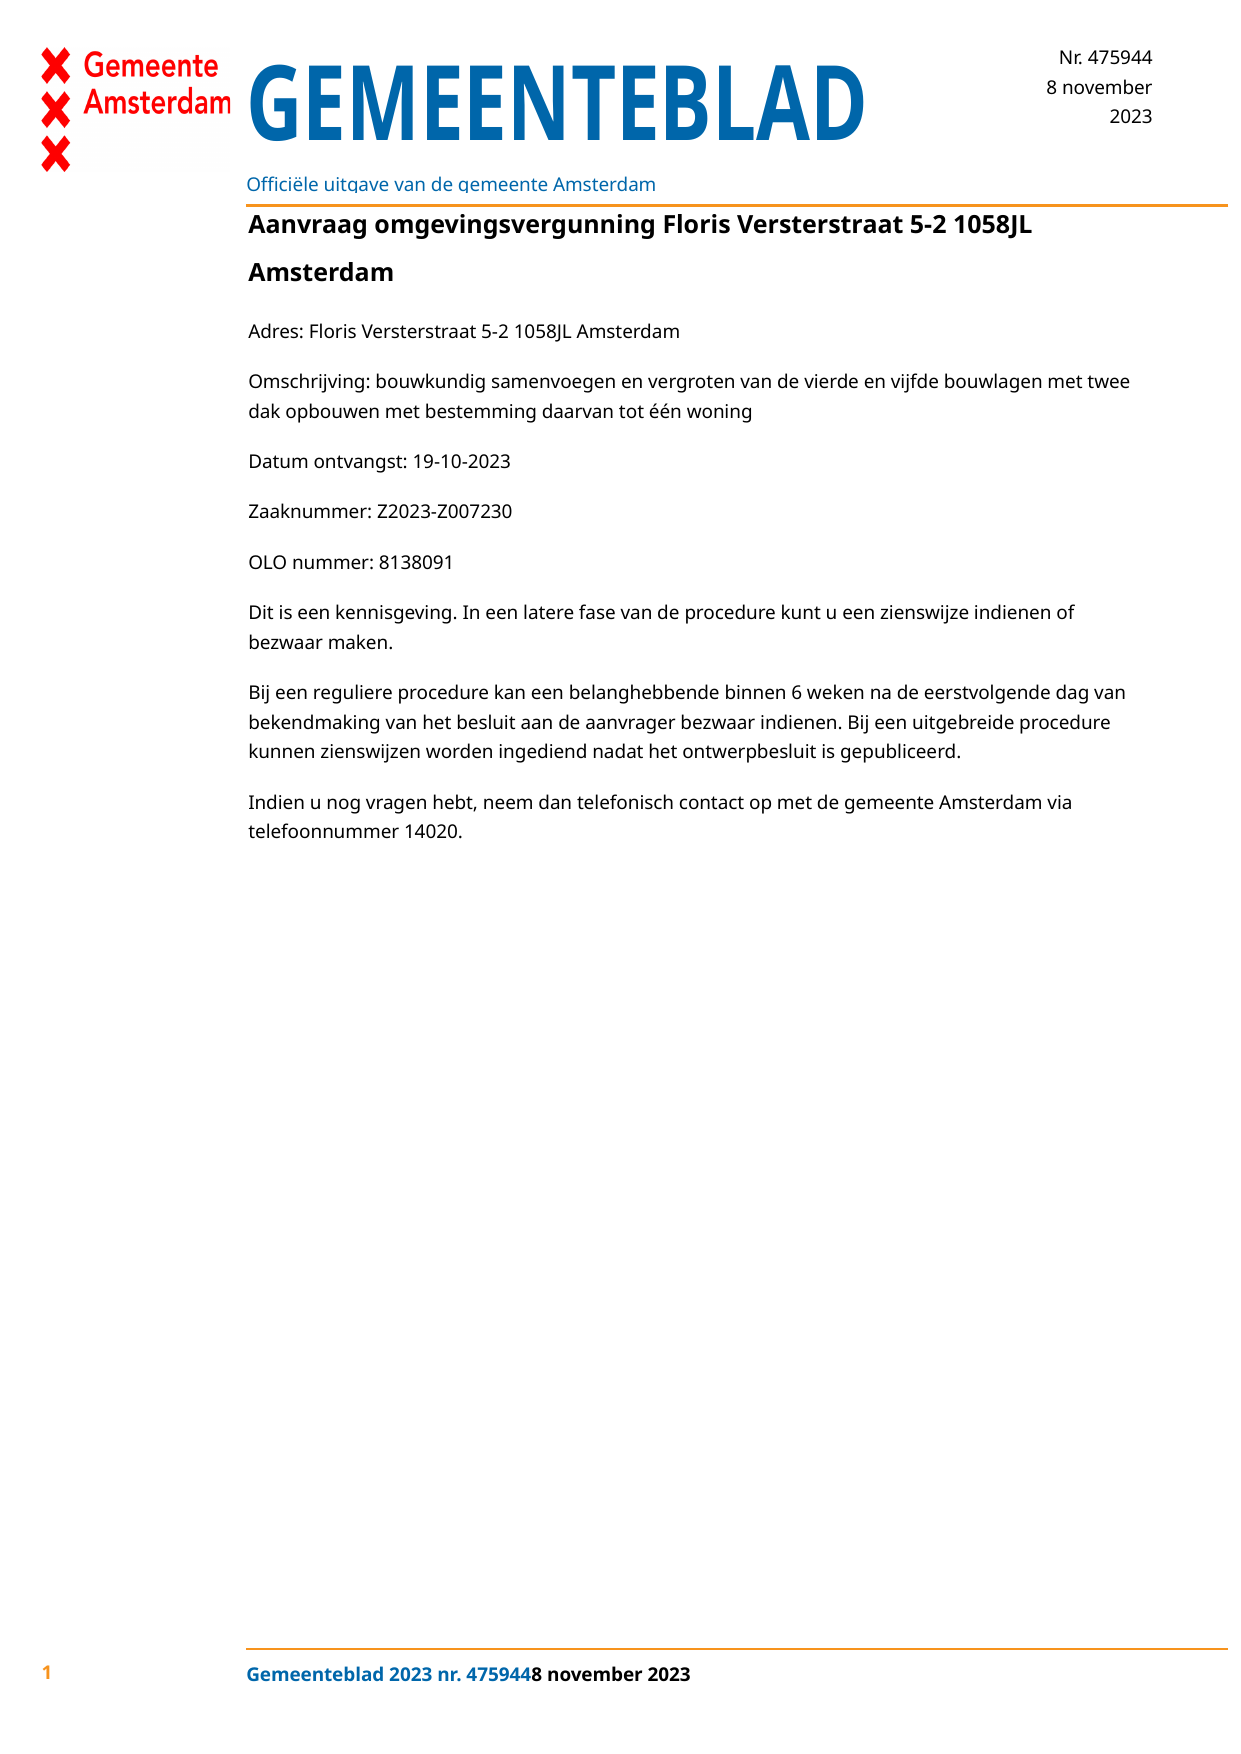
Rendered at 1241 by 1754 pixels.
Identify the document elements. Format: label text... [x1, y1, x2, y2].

text Omschrijving: bouwkundig samenvoegen en vergroten van de vierde en vijfde bouwlagen met twee dak opbouwen met bestemming daarvan tot één woning [248, 368, 1152, 424]
text Indien u nog vragen hebt, neem dan telefonisch contact op met de gemeente Amsterdam via telefoonnummer 14020. [248, 789, 1152, 844]
text Datum ontvangst: 19-10-2023 [248, 448, 1152, 474]
text Dit is een kennisgeving. In een latere fase van de procedure kunt u een zienswijze indienen of bezwaar maken. [248, 599, 1152, 655]
text Zaaknummer: Z2023-Z007230 [248, 499, 1152, 524]
picture [41, 47, 231, 172]
text Bij een reguliere procedure kan een belanghebbende binnen 6 weken na de eerstvolgende dag van bekendmaking van het besluit aan de aanvrager bezwaar indienen. Bij een uitgebreide procedure kunnen zienswijzen worden ingediend nadat het ontwerpbesluit is gepubliceerd. [248, 679, 1152, 764]
text Adres: Floris Versterstraat 5-2 1058JL Amsterdam [248, 318, 1152, 344]
text Aanvraag omgevingsvergunning Floris Versterstraat 5-2 1058JL Amsterdam [248, 207, 1152, 288]
text OLO nummer: 8138091 [248, 549, 1152, 575]
